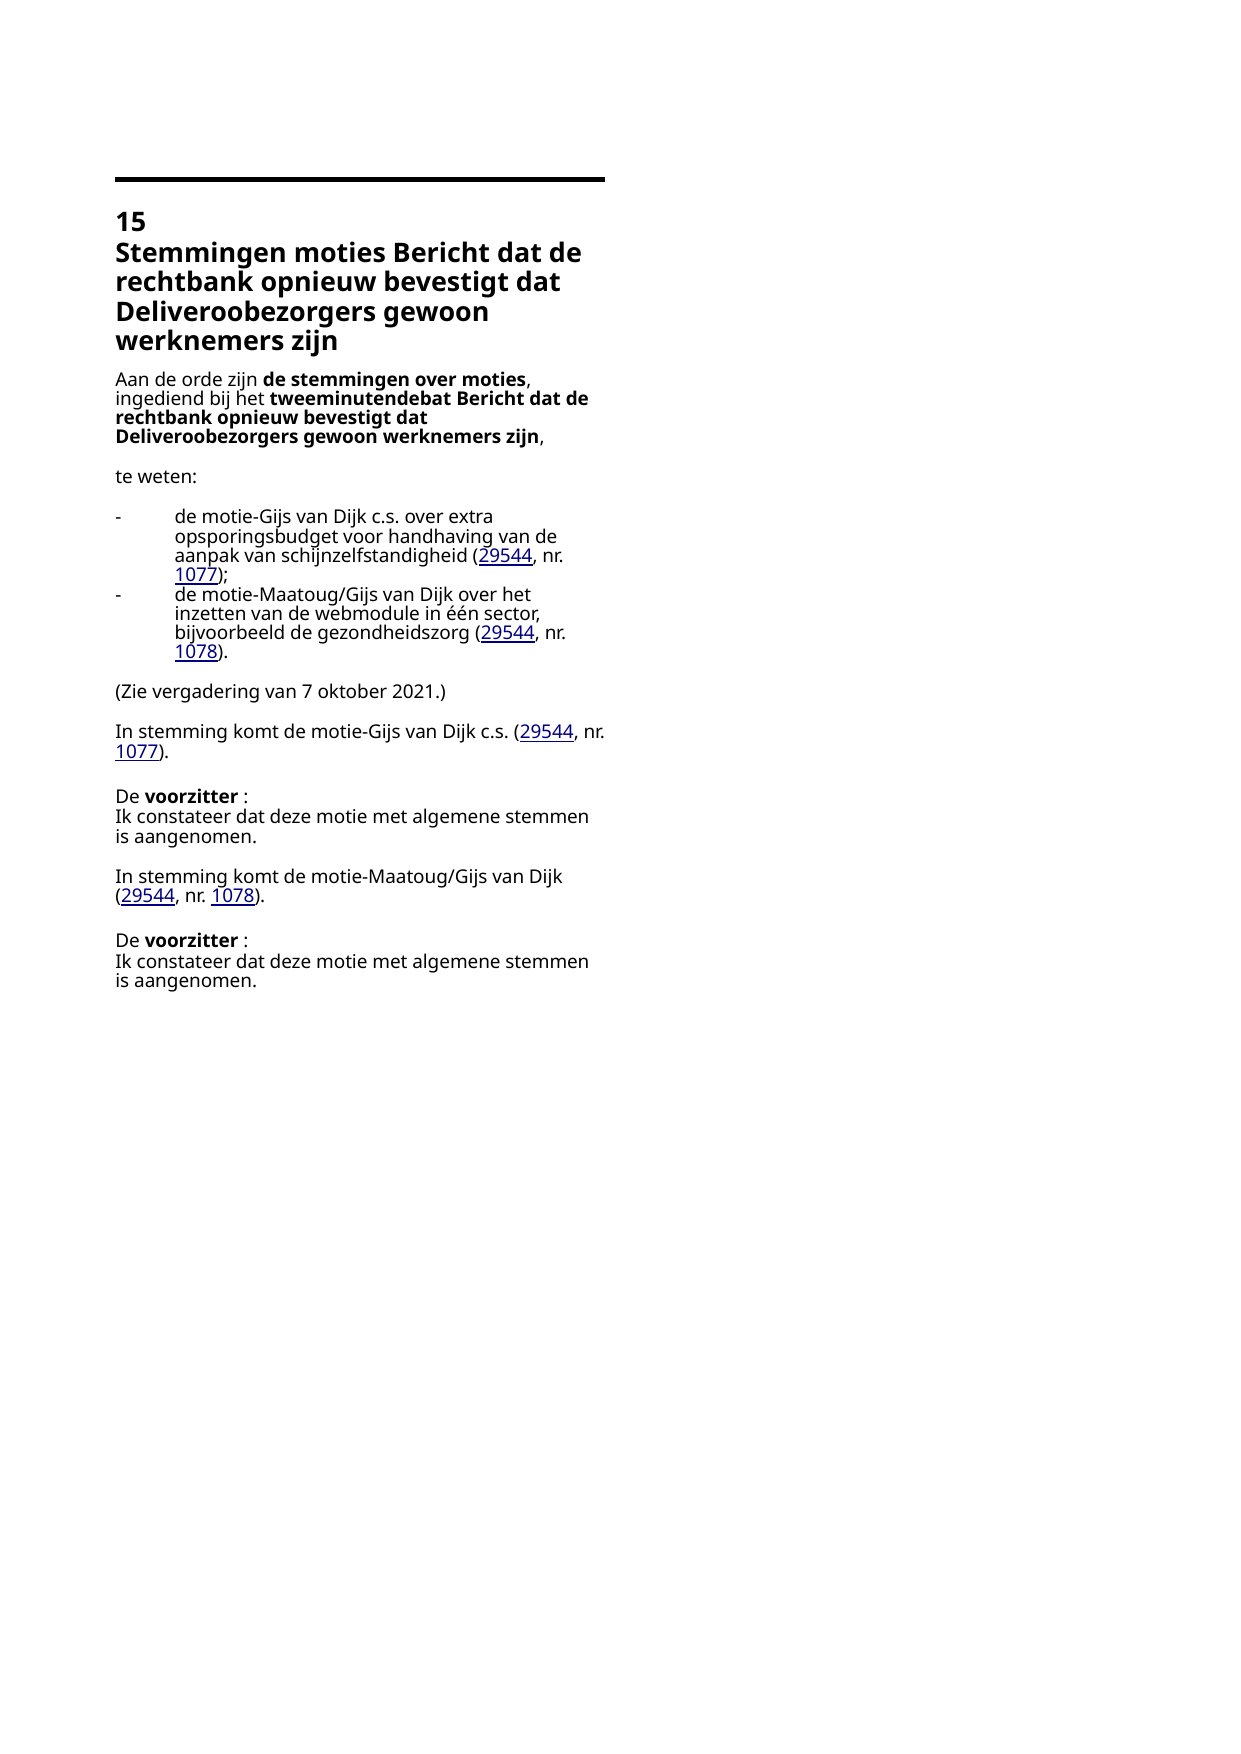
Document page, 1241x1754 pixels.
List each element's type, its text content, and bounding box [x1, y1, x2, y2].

text Aan de orde zijn de stemmingen over moties, ingediend bij het tweeminutendebat Bericht dat de rechtbank opnieuw bevestigt dat Deliveroobezorgers gewoon werknemers zijn, [115, 371, 605, 448]
text In stemming komt de motie-Maatoug/Gijs van Dijk (29544, nr. 1078). [115, 868, 605, 906]
text Ik constateer dat deze motie met algemene stemmen is aangenomen. [115, 953, 605, 992]
text (Zie vergadering van 7 oktober 2021.) [115, 683, 605, 703]
list de motie-Gijs van Dijk c.s. over extra opsporingsbudget voor handhaving van de aanpak van schijnzelfstandigheid (29544, nr. 1077); [115, 508, 605, 586]
text De voorzitter : [115, 927, 605, 953]
list de motie-Maatoug/Gijs van Dijk over het inzetten van de webmodule in één sector, bijvoorbeeld de gezondheidszorg (29544, nr. 1078). [115, 586, 605, 663]
text te weten: [115, 468, 605, 488]
text In stemming komt de motie-Gijs van Dijk c.s. (29544, nr. 1077). [115, 723, 605, 762]
text Ik constateer dat deze motie met algemene stemmen is aangenomen. [115, 808, 605, 847]
text 15 [115, 203, 605, 239]
text De voorzitter : [115, 783, 605, 808]
text Stemmingen moties Bericht dat de rechtbank opnieuw bevestigt dat Deliveroobezorgers gewoon werknemers zijn [115, 239, 605, 371]
